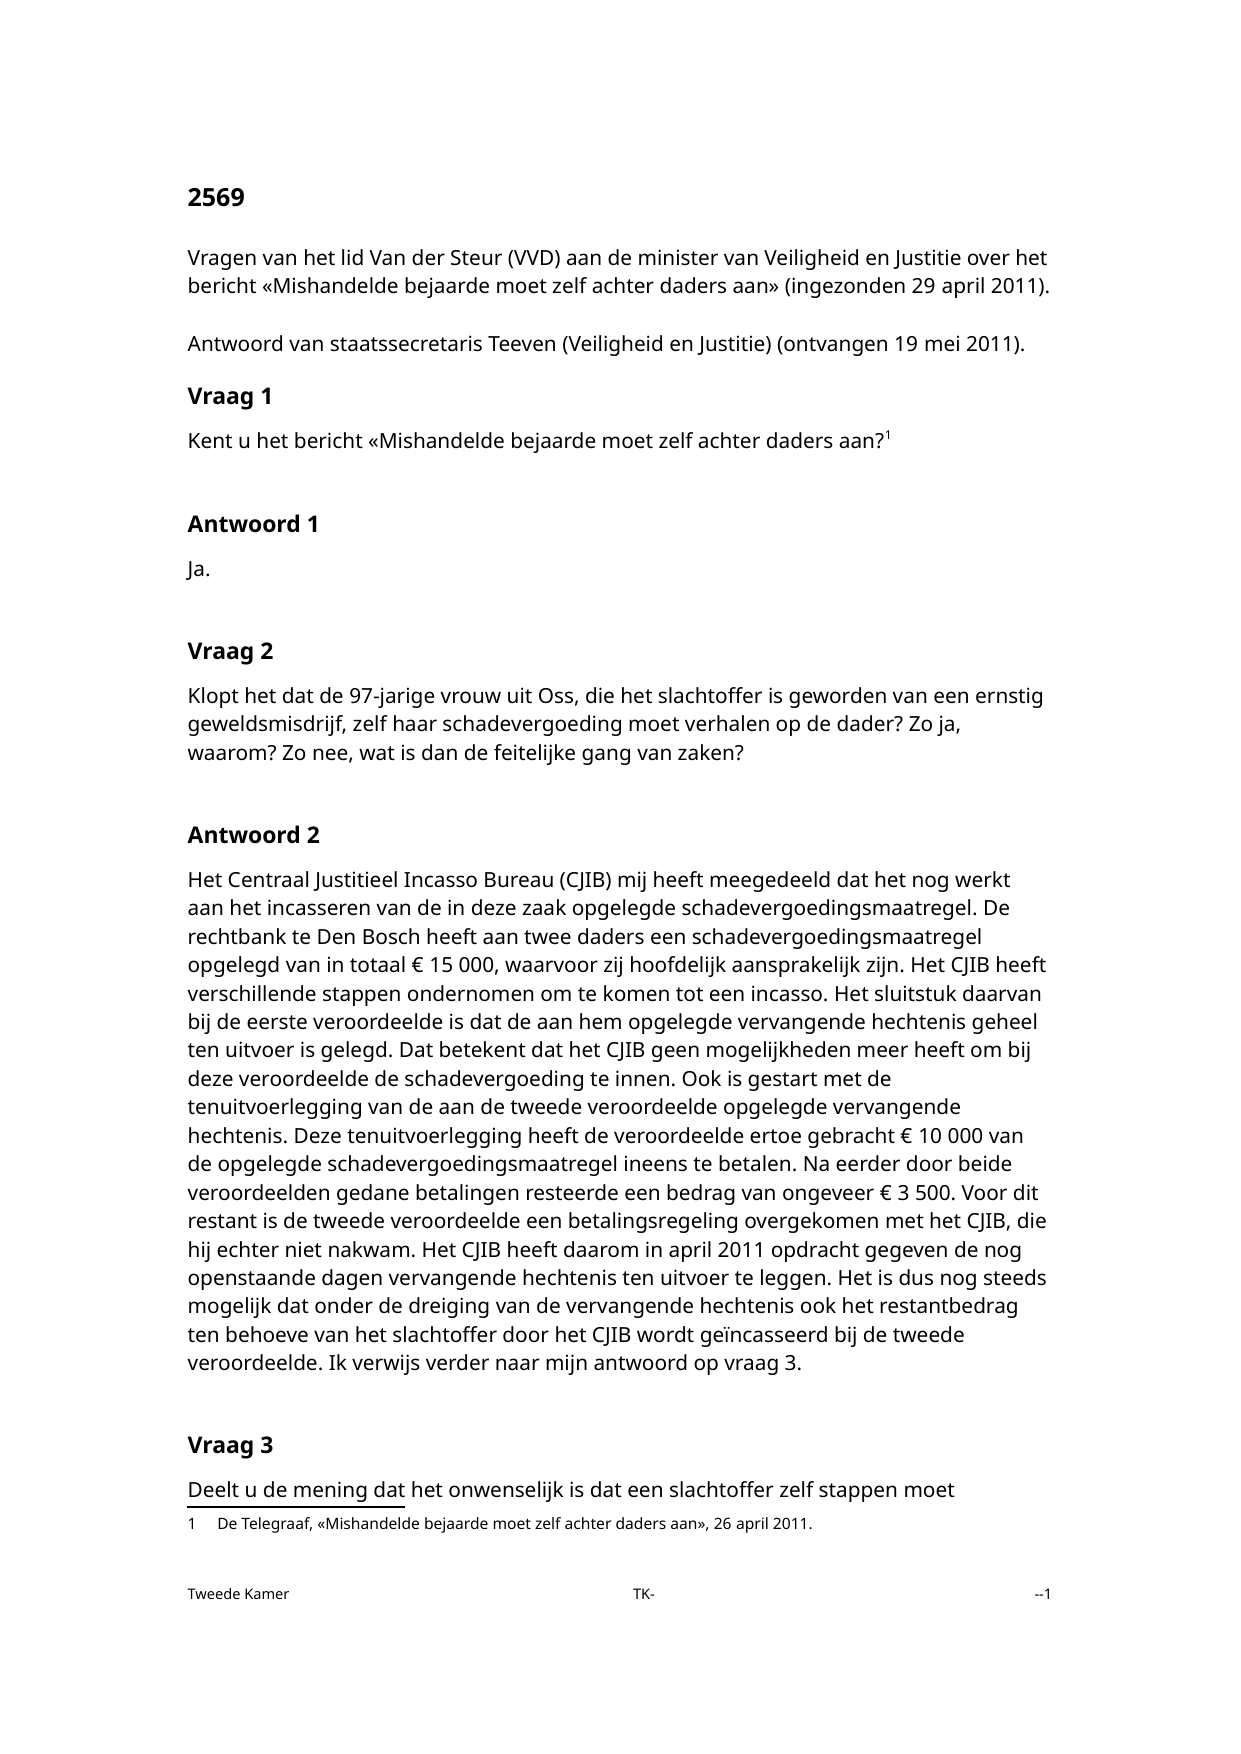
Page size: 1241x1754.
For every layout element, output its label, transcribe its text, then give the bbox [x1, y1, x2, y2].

subtitle Vraag 1 [187, 380, 1053, 412]
subtitle Antwoord 1 [187, 507, 1053, 539]
text Antwoord van staatssecretaris Teeven (Veiligheid en Justitie) (ontvangen 19 mei 2011). [187, 329, 1053, 358]
subtitle Antwoord 2 [187, 819, 1053, 850]
text Vragen van het lid Van der Steur (VVD) aan de minister van Veiligheid en Justitie over het bericht «Mishandelde bejaarde moet zelf achter daders aan» (ingezonden 29 april 2011). [187, 243, 1053, 300]
text Klopt het dat de 97-jarige vrouw uit Oss, die het slachtoffer is geworden van een ernstig geweldsmisdrijf, zelf haar schadevergoeding moet verhalen op de dader? Zo ja, waarom? Zo nee, wat is dan de feitelijke gang van zaken? [187, 681, 1053, 766]
text 2569 [187, 179, 1053, 213]
text Ja. [187, 554, 1053, 582]
text Het Centraal Justitieel Incasso Bureau (CJIB) mij heeft meegedeeld dat het nog werkt aan het incasseren van de in deze zaak opgelegde schadevergoedingsmaatregel. De rechtbank te Den Bosch heeft aan twee daders een schadevergoedingsmaatregel opgelegd van in totaal € 15 000, waarvoor zij hoofdelijk aansprakelijk zijn. Het CJIB heeft verschillende stappen ondernomen om te komen tot een incasso. Het sluitstuk daarvan bij de eerste veroordeelde is dat de aan hem opgelegde vervangende hechtenis geheel ten uitvoer is gelegd. Dat betekent dat het CJIB geen mogelijkheden meer heeft om bij deze veroordeelde de schadevergoeding te innen. Ook is gestart met de tenuitvoerlegging van de aan de tweede veroordeelde opgelegde vervangende hechtenis. Deze tenuitvoerlegging heeft de veroordeelde ertoe gebracht € 10 000 van de opgelegde schadevergoedingsmaatregel ineens te betalen. Na eerder door beide veroordeelden gedane betalingen resteerde een bedrag van ongeveer € 3 500. Voor dit restant is de tweede veroordeelde een betalingsregeling overgekomen met het CJIB, die hij echter niet nakwam. Het CJIB heeft daarom in april 2011 opdracht gegeven de nog openstaande dagen vervangende hechtenis ten uitvoer te leggen. Het is dus nog steeds mogelijk dat onder de dreiging van de vervangende hechtenis ook het restantbedrag ten behoeve van het slachtoffer door het CJIB wordt geïncasseerd bij de tweede veroordeelde. Ik verwijs verder naar mijn antwoord op vraag 3. [187, 865, 1053, 1377]
text Kent u het bericht «Mishandelde bejaarde moet zelf achter daders aan? [187, 427, 1053, 455]
subtitle Vraag 2 [187, 635, 1053, 666]
text De Telegraaf, «Mishandelde bejaarde moet zelf achter daders aan», 26 april 2011. [187, 1506, 1053, 1534]
